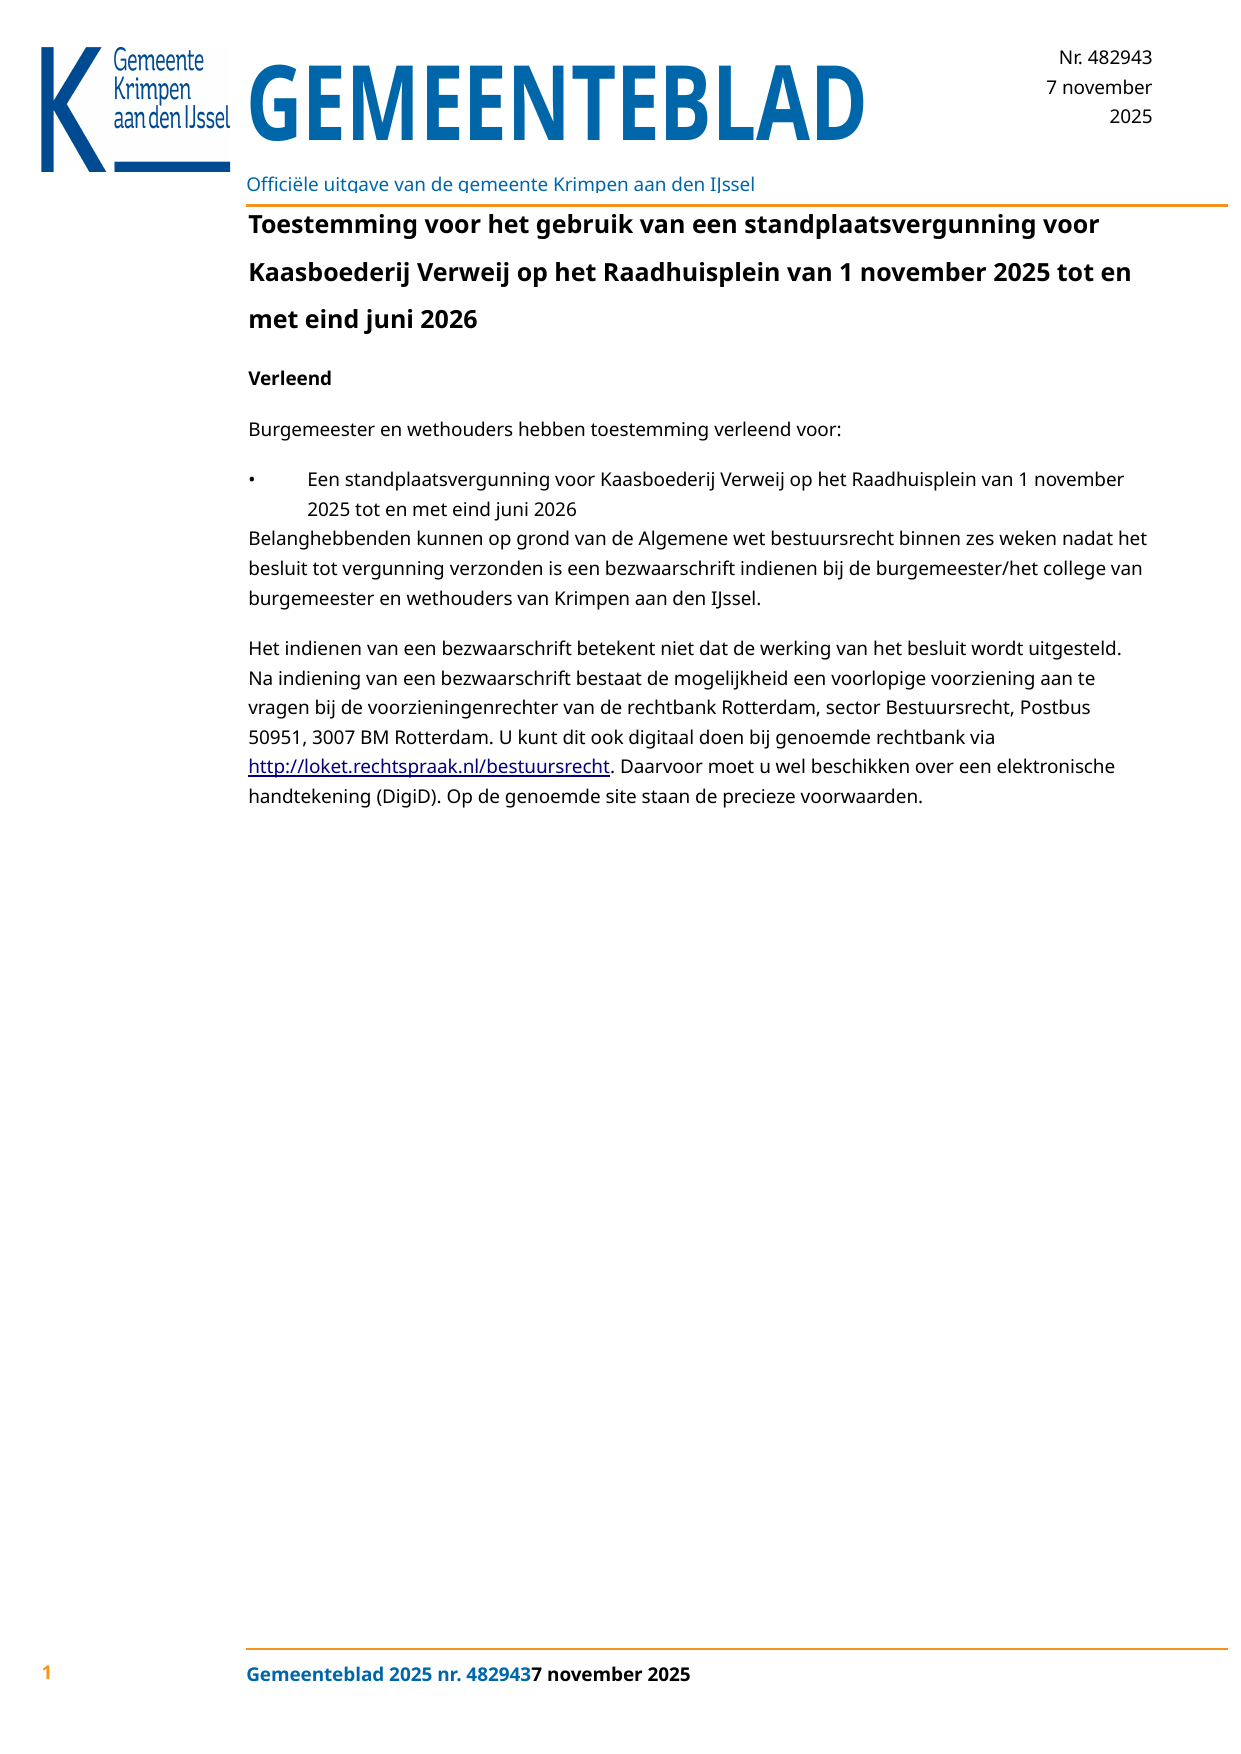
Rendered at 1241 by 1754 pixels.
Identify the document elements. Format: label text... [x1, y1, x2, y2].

text Belanghebbenden kunnen op grond van de Algemene wet bestuursrecht binnen zes weken nadat het besluit tot vergunning verzonden is een bezwaarschrift indienen bij de burgemeester/het college van burgemeester en wethouders van Krimpen aan den IJssel. [248, 526, 1152, 610]
text Burgemeester en wethouders hebben toestemming verleend voor: [248, 416, 1152, 442]
text Toestemming voor het gebruik van een standplaatsvergunning voor Kaasboederij Verweij op het Raadhuisplein van 1 november 2025 tot en met eind juni 2026 [248, 207, 1152, 336]
picture [41, 47, 231, 172]
text Het indienen van een bezwaarschrift betekent niet dat de werking van het besluit wordt uitgesteld. Na indiening van een bezwaarschrift bestaat de mogelijkheid een voorlopige voorziening aan te vragen bij de voorzieningenrechter van de rechtbank Rotterdam, sector Bestuursrecht, Postbus 50951, 3007 BM Rotterdam. U kunt dit ook digitaal doen bij genoemde rechtbank via http://loket.rechtspraak.nl/bestuursrecht. Daarvoor moet u wel beschikken over een elektronische handtekening (DigiD). Op de genoemde site staan de precieze voorwaarden. [248, 635, 1152, 809]
text Verleend [248, 366, 1152, 391]
list Een standplaatsvergunning voor Kaasboederij Verweij op het Raadhuisplein van 1 november 2025 tot en met eind juni 2026 [248, 466, 1152, 522]
